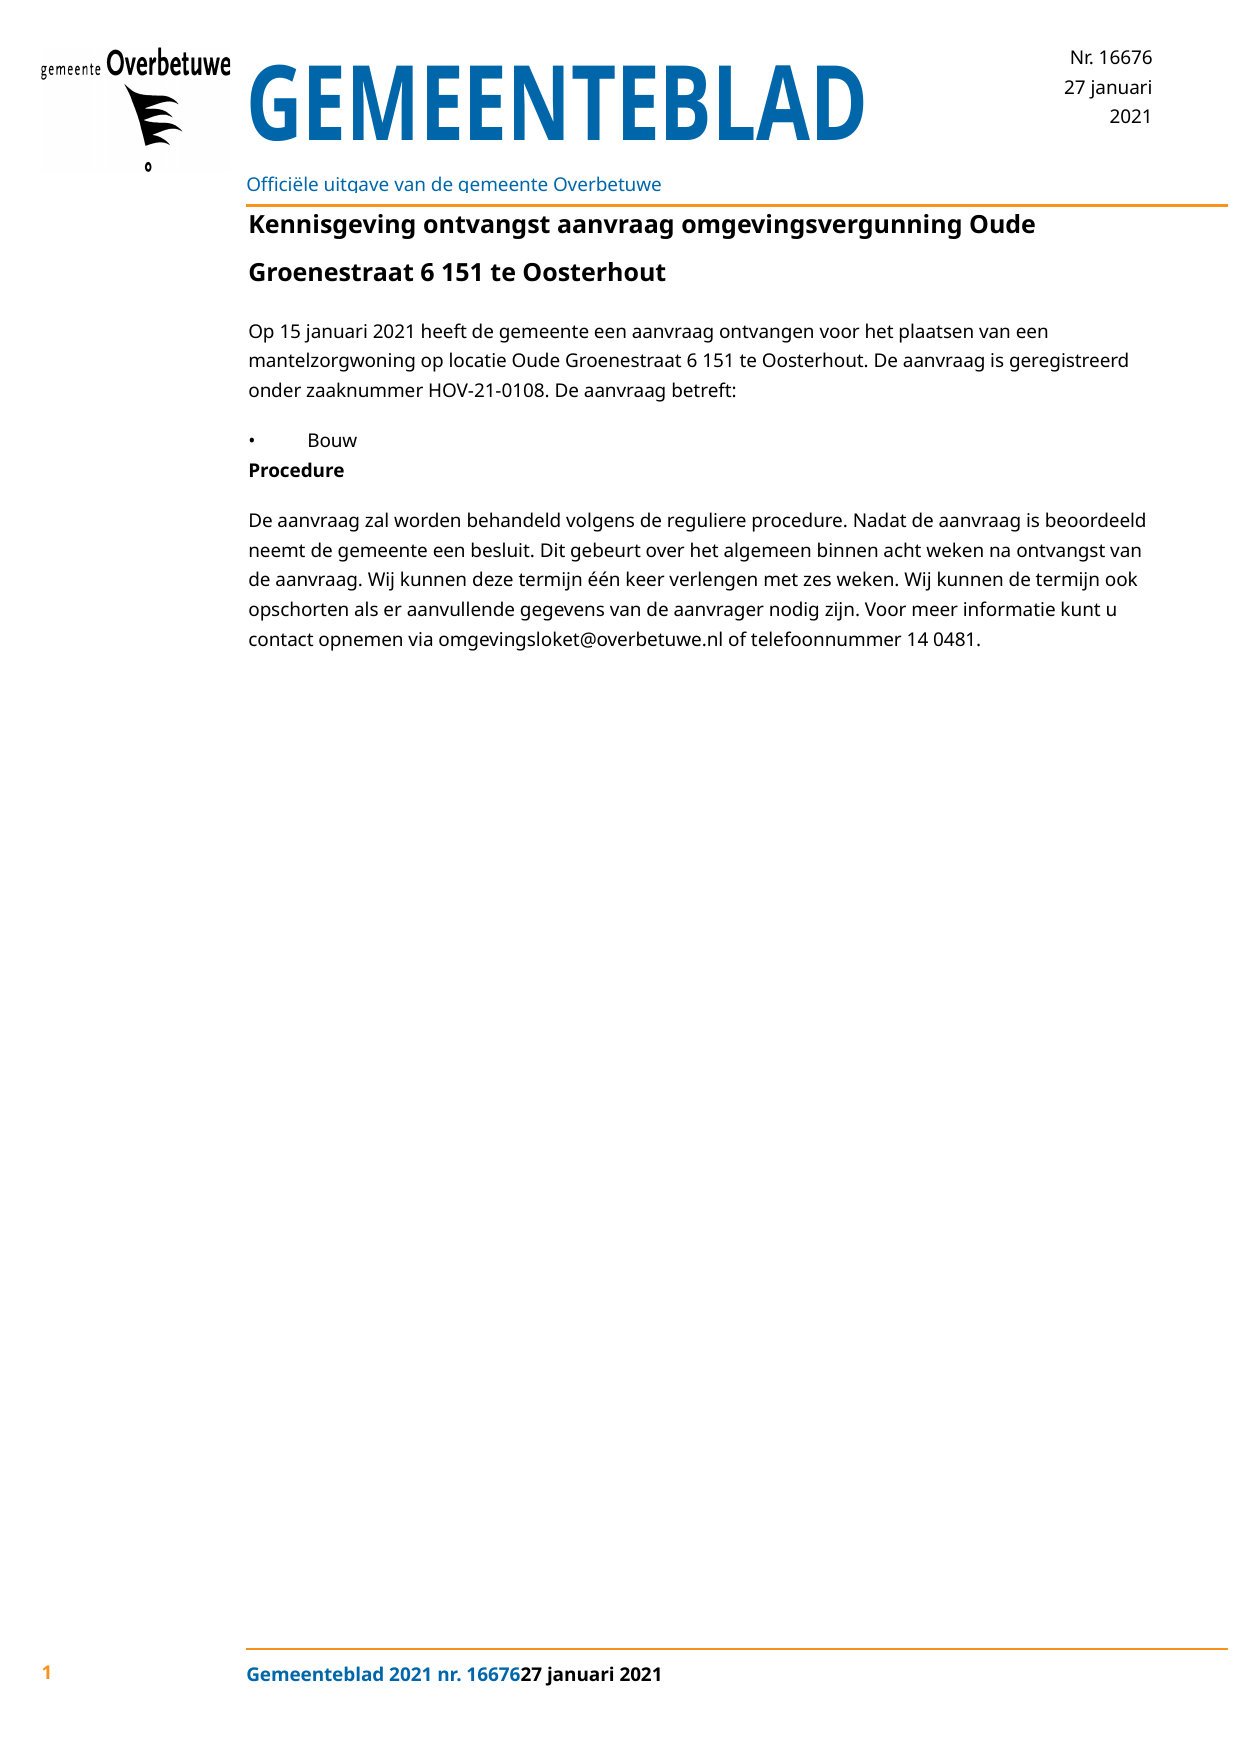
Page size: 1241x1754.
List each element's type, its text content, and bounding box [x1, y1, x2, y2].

text Procedure [248, 457, 1152, 483]
text Kennisgeving ontvangst aanvraag omgevingsvergunning Oude Groenestraat 6 151 te Oosterhout [248, 207, 1152, 288]
picture [41, 47, 231, 172]
text De aanvraag zal worden behandeld volgens de reguliere procedure. Nadat de aanvraag is beoordeeld neemt de gemeente een besluit. Dit gebeurt over het algemeen binnen acht weken na ontvangst van de aanvraag. Wij kunnen deze termijn één keer verlengen met zes weken. Wij kunnen de termijn ook opschorten als er aanvullende gegevens van de aanvrager nodig zijn. Voor meer informatie kunt u contact opnemen via omgevingsloket@overbetuwe.nl of telefoonnummer 14 0481. [248, 507, 1152, 652]
list Bouw [248, 427, 1152, 453]
text Op 15 januari 2021 heeft de gemeente een aanvraag ontvangen voor het plaatsen van een mantelzorgwoning op locatie Oude Groenestraat 6 151 te Oosterhout. De aanvraag is geregistreerd onder zaaknummer HOV-21-0108. De aanvraag betreft: [248, 318, 1152, 403]
